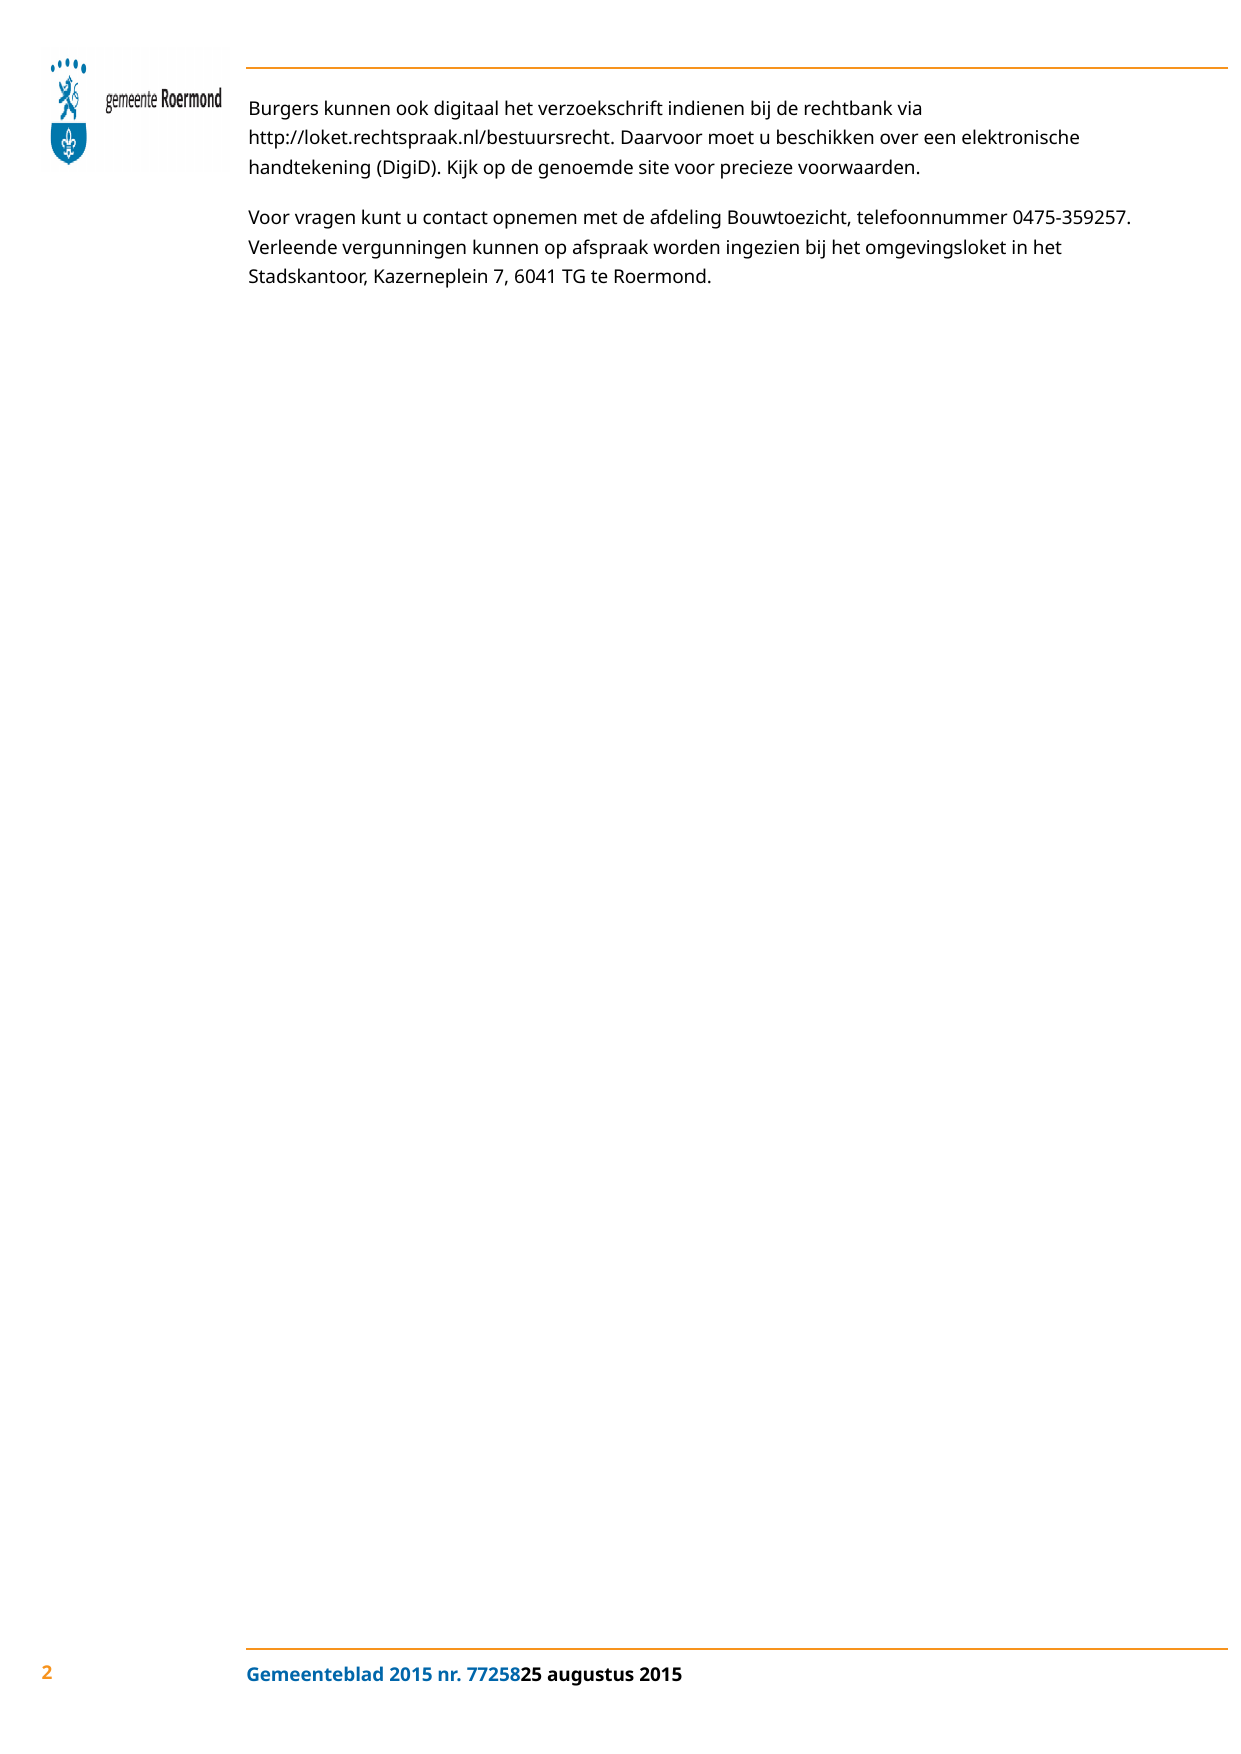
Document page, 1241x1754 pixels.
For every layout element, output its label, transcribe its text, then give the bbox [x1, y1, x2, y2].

text Voor vragen kunt u contact opnemen met de afdeling Bouwtoezicht, telefoonnummer 0475-359257. Verleende vergunningen kunnen op afspraak worden ingezien bij het omgevingsloket in het Stadskantoor, Kazerneplein 7, 6041 TG te Roermond. [248, 204, 1152, 289]
text Burgers kunnen ook digitaal het verzoekschrift indienen bij de rechtbank via http://loket.rechtspraak.nl/bestuursrecht. Daarvoor moet u beschikken over een elektronische handtekening (DigiD). Kijk op de genoemde site voor precieze voorwaarden. [248, 95, 1152, 180]
picture [41, 47, 231, 172]
